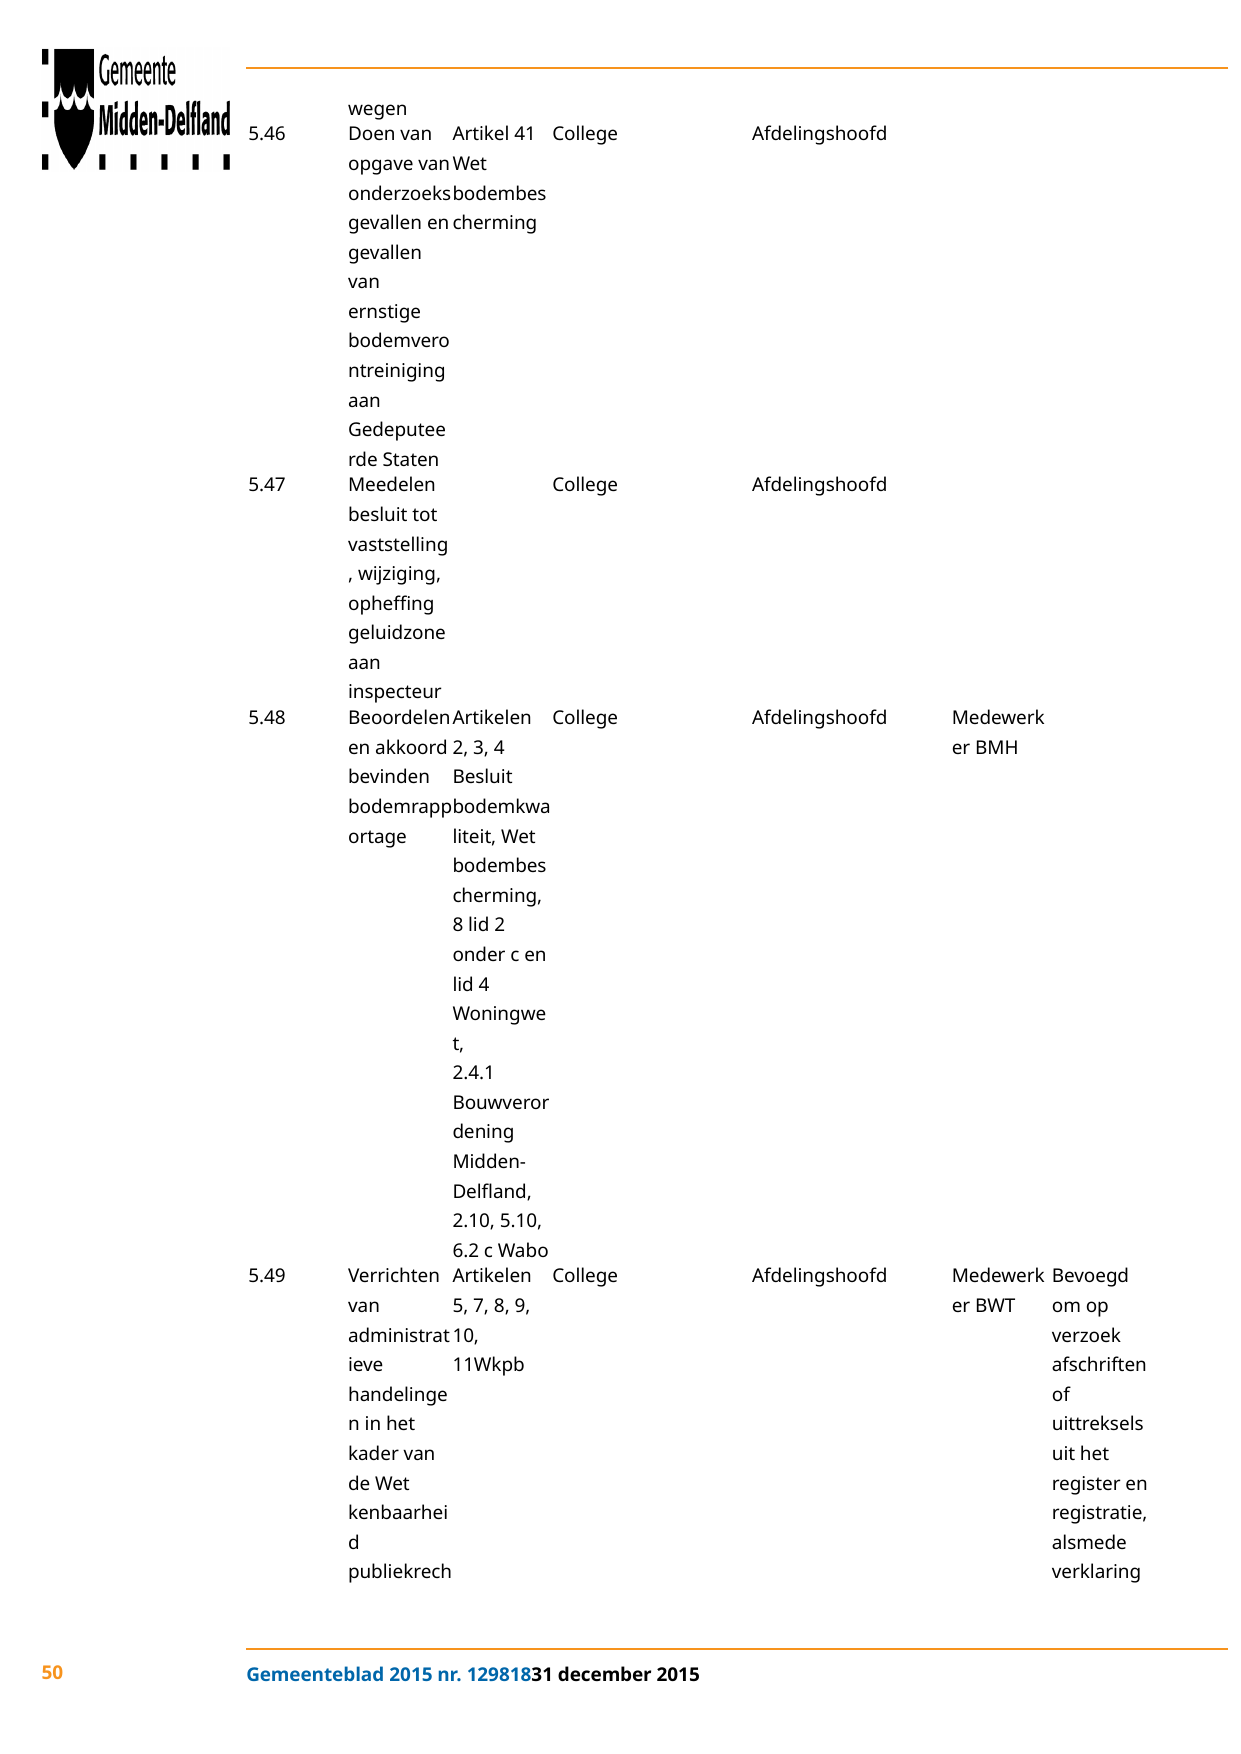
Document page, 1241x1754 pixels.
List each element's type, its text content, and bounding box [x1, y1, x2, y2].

table_cell 5.48 [248, 705, 348, 1263]
table_cell [952, 95, 1052, 121]
table_cell wegen [348, 95, 452, 121]
table_cell 5.47 [248, 472, 348, 704]
table_cell Bevoegd om op verzoek afschriften of uittreksels uit het register en registratie, alsmede verklaring [1052, 1263, 1152, 1584]
table_cell [952, 121, 1052, 472]
table_cell [1052, 472, 1152, 704]
table_cell Afdelingshoofd [752, 121, 952, 472]
table_cell Verrichten van administratieve handelingen in het kader van de Wet kenbaarheid publiekrech [348, 1263, 452, 1584]
table_cell Artikelen 5, 7, 8, 9, 10, 11Wkpb [452, 1263, 552, 1584]
table_cell Meedelen besluit tot vaststelling, wijziging, opheffing geluidzone aan inspecteur [348, 472, 452, 704]
table_cell Afdelingshoofd [752, 472, 952, 704]
table_cell College [552, 705, 752, 1263]
table_cell Beoordelen en akkoord bevinden bodemrapportage [348, 705, 452, 1263]
picture [41, 47, 231, 172]
table_cell Afdelingshoofd [752, 705, 952, 1263]
table_cell College [552, 121, 752, 472]
table_cell Medewerker BWT [952, 1263, 1052, 1584]
table_cell [452, 95, 552, 121]
table_cell Medewerker BMH [952, 705, 1052, 1263]
table_cell [452, 472, 552, 704]
table_cell 5.49 [248, 1263, 348, 1584]
table_cell Doen van opgave van onderzoeksgevallen en gevallen van ernstige bodemverontreiniging aan Gedeputeerde Staten [348, 121, 452, 472]
table_cell [1052, 95, 1152, 121]
table_cell [1052, 121, 1152, 472]
table_cell [552, 95, 752, 121]
table_cell [248, 95, 348, 121]
table_cell Afdelingshoofd [752, 1263, 952, 1584]
table_cell 5.46 [248, 121, 348, 472]
table_cell [952, 472, 1052, 704]
table_cell [1052, 705, 1152, 1263]
table_cell College [552, 472, 752, 704]
table_cell College [552, 1263, 752, 1584]
table_cell Artikel 41 Wet bodembescherming [452, 121, 552, 472]
table_cell Artikelen 2, 3, 4 Besluit bodemkwaliteit, Wet bodembescherming, 8 lid 2 onder c en lid 4 Woningwet, 2.4.1 Bouwverordening Midden-Delfland, 2.10, 5.10, 6.2 c Wabo [452, 705, 552, 1263]
table_cell [752, 95, 952, 121]
